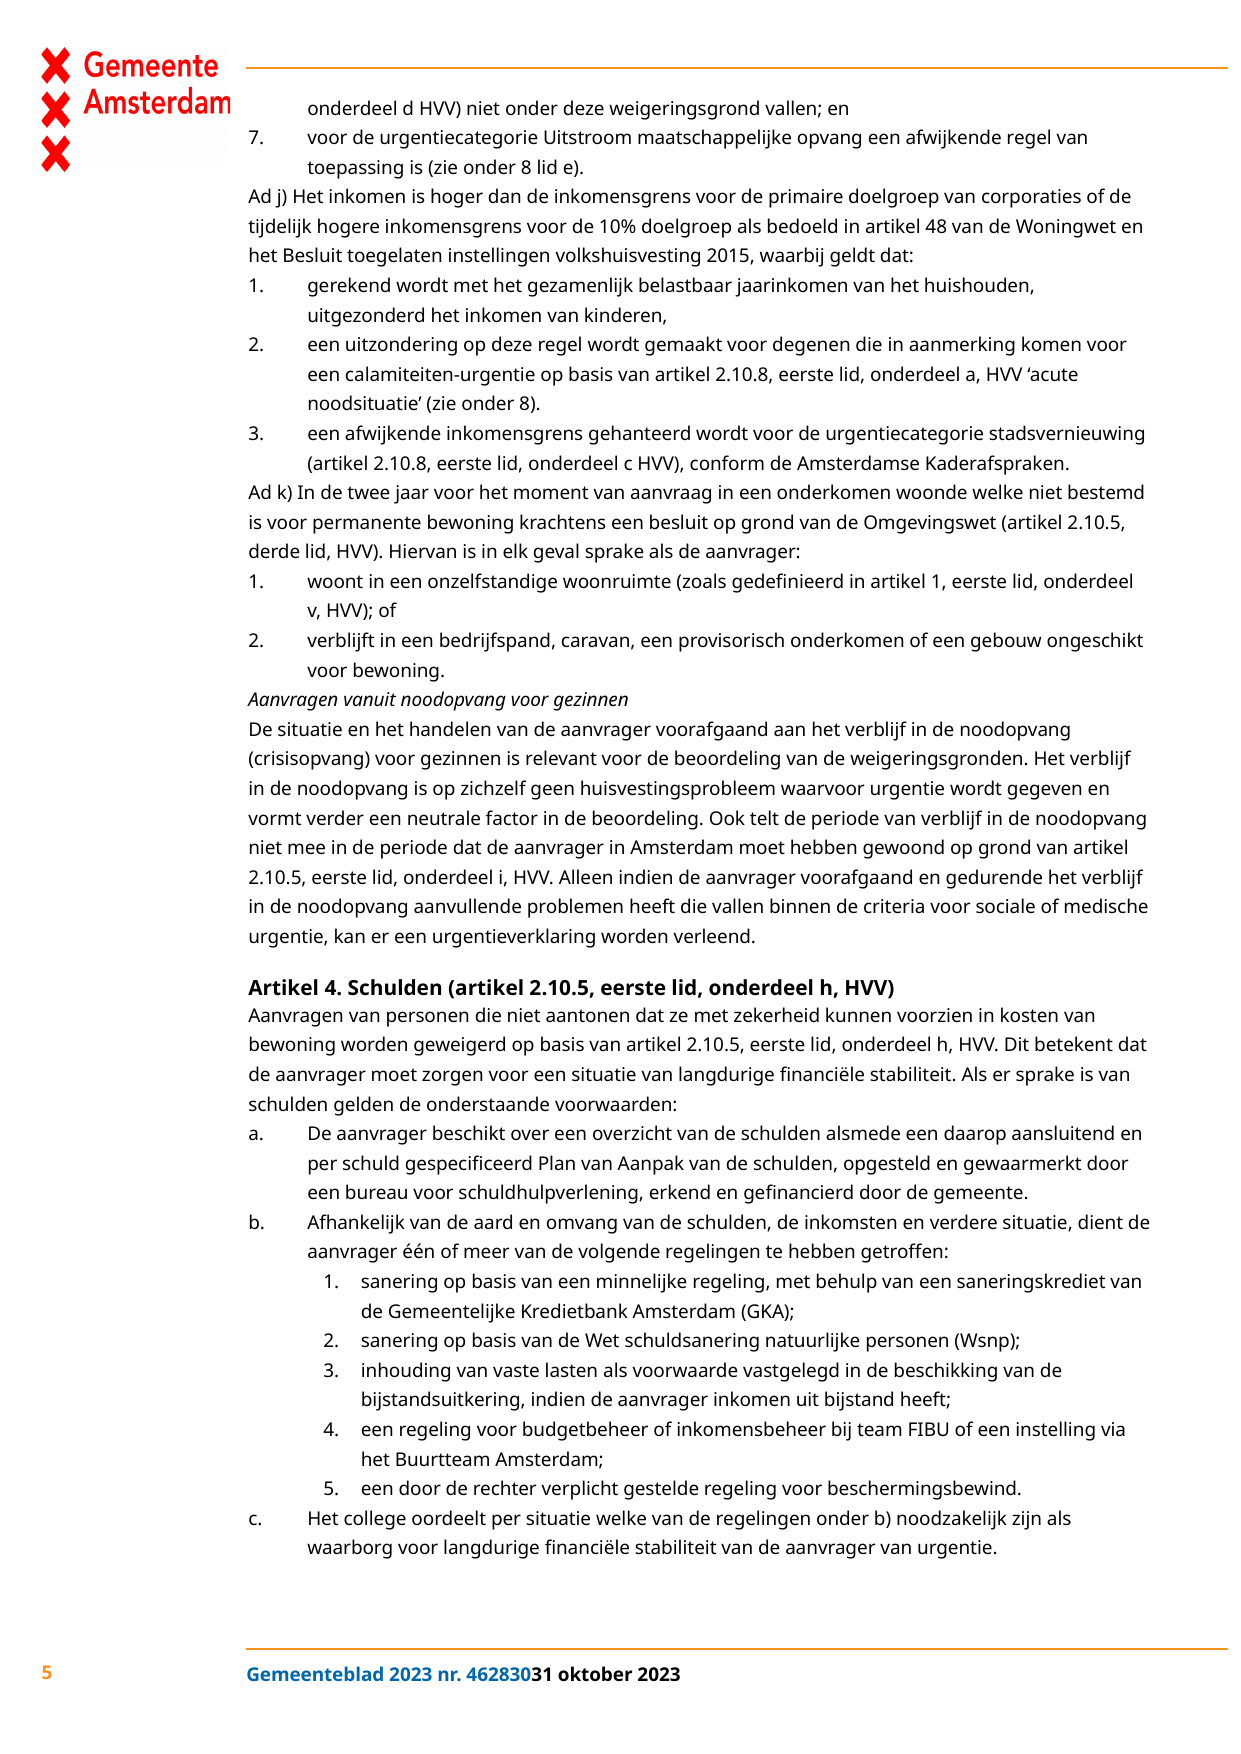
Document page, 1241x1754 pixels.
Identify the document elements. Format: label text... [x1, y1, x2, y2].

list Het college oordeelt per situatie welke van de regelingen onder b) noodzakelijk zijn als waarborg voor langdurige financiële stabiliteit van de aanvrager van urgentie. [248, 1505, 1152, 1560]
picture [41, 47, 231, 172]
text Aanvragen vanuit noodopvang voor gezinnen [248, 686, 1152, 712]
list inhouding van vaste lasten als voorwaarde vastgelegd in de beschikking van de bijstandsuitkering, indien de aanvrager inkomen uit bijstand heeft; [323, 1357, 1152, 1412]
list De aanvrager beschikt over een overzicht van de schulden alsmede een daarop aansluitend en per schuld gespecificeerd Plan van Aanpak van de schulden, opgesteld en gewaarmerkt door een bureau voor schuldhulpverlening, erkend en gefinancierd door de gemeente. [248, 1120, 1152, 1205]
list voor de urgentiecategorie Uitstroom maatschappelijke opvang een afwijkende regel van toepassing is (zie onder 8 lid e). [248, 124, 1152, 180]
text De situatie en het handelen van de aanvrager voorafgaand aan het verblijf in de noodopvang (crisisopvang) voor gezinnen is relevant voor de beoordeling van de weigeringsgronden. Het verblijf in de noodopvang is op zichzelf geen huisvestingsprobleem waarvoor urgentie wordt gegeven en vormt verder een neutrale factor in de beoordeling. Ook telt de periode van verblijf in de noodopvang niet mee in de periode dat de aanvrager in Amsterdam moet hebben gewoond op grond van artikel 2.10.5, eerste lid, onderdeel i, HVV. Alleen indien de aanvrager voorafgaand en gedurende het verblijf in de noodopvang aanvullende problemen heeft die vallen binnen de criteria voor sociale of medische urgentie, kan er een urgentieverklaring worden verleend. [248, 716, 1152, 949]
list woont in een onzelfstandige woonruimte (zoals gedefinieerd in artikel 1, eerste lid, onderdeel v, HVV); of [248, 568, 1152, 623]
list onderdeel d HVV) niet onder deze weigeringsgrond vallen; en [248, 95, 1152, 121]
list gerekend wordt met het gezamenlijk belastbaar jaarinkomen van het huishouden, uitgezonderd het inkomen van kinderen, [248, 272, 1152, 328]
list sanering op basis van een minnelijke regeling, met behulp van een saneringskrediet van de Gemeentelijke Kredietbank Amsterdam (GKA); [323, 1268, 1152, 1323]
list een regeling voor budgetbeheer of inkomensbeheer bij team FIBU of een instelling via het Buurtteam Amsterdam; [323, 1416, 1152, 1471]
list een uitzondering op deze regel wordt gemaakt voor degenen die in aanmerking komen voor een calamiteiten-urgentie op basis van artikel 2.10.8, eerste lid, onderdeel a, HVV ‘acute noodsituatie’ (zie onder 8). [248, 331, 1152, 416]
text Ad k) In de twee jaar voor het moment van aanvraag in een onderkomen woonde welke niet bestemd is voor permanente bewoning krachtens een besluit op grond van de Omgevingswet (artikel 2.10.5, derde lid, HVV). Hiervan is in elk geval sprake als de aanvrager: [248, 479, 1152, 564]
list Afhankelijk van de aard en omvang van de schulden, de inkomsten en verdere situatie, dient de aanvrager één of meer van de volgende regelingen te hebben getroffen: [248, 1209, 1152, 1264]
list een afwijkende inkomensgrens gehanteerd wordt voor de urgentiecategorie stadsvernieuwing (artikel 2.10.8, eerste lid, onderdeel c HVV), conform de Amsterdamse Kaderafspraken. [248, 420, 1152, 476]
text Aanvragen van personen die niet aantonen dat ze met zekerheid kunnen voorzien in kosten van bewoning worden geweigerd op basis van artikel 2.10.5, eerste lid, onderdeel h, HVV. Dit betekent dat de aanvrager moet zorgen voor een situatie van langdurige financiële stabiliteit. Als er sprake is van schulden gelden de onderstaande voorwaarden: [248, 1002, 1152, 1116]
text Artikel 4. Schulden (artikel 2.10.5, eerste lid, onderdeel h, HVV) [248, 973, 1152, 1002]
list verblijft in een bedrijfspand, caravan, een provisorisch onderkomen of een gebouw ongeschikt voor bewoning. [248, 627, 1152, 683]
list sanering op basis van de Wet schuldsanering natuurlijke personen (Wsnp); [323, 1327, 1152, 1353]
list een door de rechter verplicht gestelde regeling voor beschermingsbewind. [323, 1475, 1152, 1501]
text Ad j) Het inkomen is hoger dan de inkomensgrens voor de primaire doelgroep van corporaties of de tijdelijk hogere inkomensgrens voor de 10% doelgroep als bedoeld in artikel 48 van de Woningwet en het Besluit toegelaten instellingen volkshuisvesting 2015, waarbij geldt dat: [248, 183, 1152, 268]
